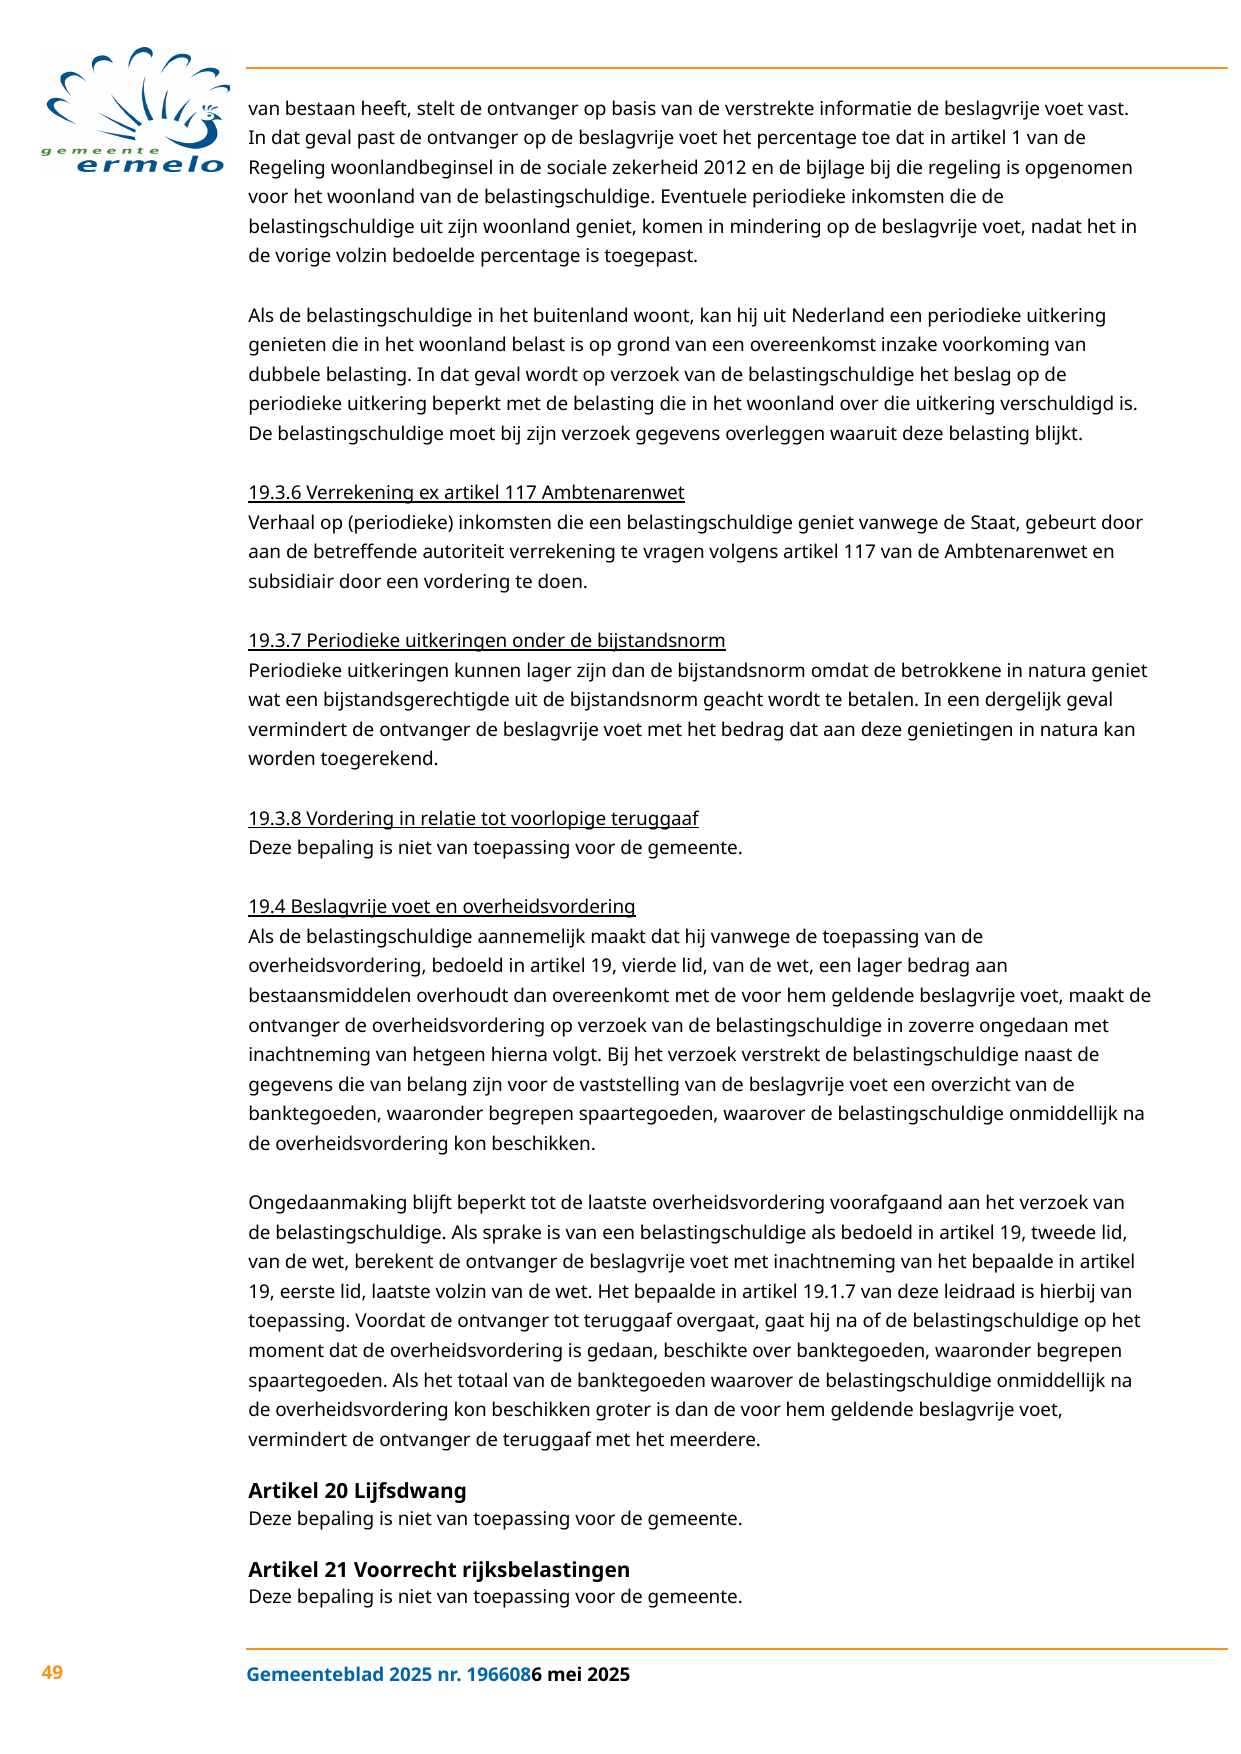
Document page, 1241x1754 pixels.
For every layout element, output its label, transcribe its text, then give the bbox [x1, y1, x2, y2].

text Als de belastingschuldige aannemelijk maakt dat hij vanwege de toepassing van de overheidsvordering, bedoeld in artikel 19, vierde lid, van de wet, een lager bedrag aan bestaansmiddelen overhoudt dan overeenkomt met de voor hem geldende beslagvrije voet, maakt de ontvanger de overheidsvordering op verzoek van de belastingschuldige in zoverre ongedaan met inachtneming van hetgeen hierna volgt. Bij het verzoek verstrekt de belastingschuldige naast de gegevens die van belang zijn voor de vaststelling van de beslagvrije voet een overzicht van de banktegoeden, waaronder begrepen spaartegoeden, waarover de belastingschuldige onmiddellijk na de overheidsvordering kon beschikken. [248, 923, 1152, 1156]
text 19.4 Beslagvrije voet en overheidsvordering [248, 893, 1152, 919]
text 19.3.8 Vordering in relatie tot voorlopige teruggaaf [248, 805, 1152, 831]
text van bestaan heeft, stelt de ontvanger op basis van de verstrekte informatie de beslagvrije voet vast. In dat geval past de ontvanger op de beslagvrije voet het percentage toe dat in artikel 1 van de Regeling woonlandbeginsel in de sociale zekerheid 2012 en de bijlage bij die regeling is opgenomen voor het woonland van de belastingschuldige. Eventuele periodieke inkomsten die de belastingschuldige uit zijn woonland geniet, komen in mindering op de beslagvrije voet, nadat het in de vorige volzin bedoelde percentage is toegepast. [248, 95, 1152, 268]
text Periodieke uitkeringen kunnen lager zijn dan de bijstandsnorm omdat de betrokkene in natura geniet wat een bijstandsgerechtigde uit de bijstandsnorm geacht wordt te betalen. In een dergelijk geval vermindert de ontvanger de beslagvrije voet met het bedrag dat aan deze genietingen in natura kan worden toegerekend. [248, 657, 1152, 771]
text Deze bepaling is niet van toepassing voor de gemeente. [248, 1505, 1152, 1531]
text 19.3.6 Verrekening ex artikel 117 Ambtenarenwet [248, 479, 1152, 505]
text Deze bepaling is niet van toepassing voor de gemeente. [248, 1584, 1152, 1609]
text Als de belastingschuldige in het buitenland woont, kan hij uit Nederland een periodieke uitkering genieten die in het woonland belast is op grond van een overeenkomst inzake voorkoming van dubbele belasting. In dat geval wordt op verzoek van de belastingschuldige het beslag op de periodieke uitkering beperkt met de belasting die in het woonland over die uitkering verschuldigd is. De belastingschuldige moet bij zijn verzoek gegevens overleggen waaruit deze belasting blijkt. [248, 302, 1152, 446]
picture [41, 47, 231, 172]
text 19.3.7 Periodieke uitkeringen onder de bijstandsnorm [248, 627, 1152, 653]
text Artikel 20 Lijfsdwang [248, 1476, 1152, 1505]
text Verhaal op (periodieke) inkomsten die een belastingschuldige geniet vanwege de Staat, gebeurt door aan de betreffende autoriteit verrekening te vragen volgens artikel 117 van de Ambtenarenwet en subsidiair door een vordering te doen. [248, 509, 1152, 594]
text Deze bepaling is niet van toepassing voor de gemeente. [248, 834, 1152, 860]
text Artikel 21 Voorrecht rijksbelastingen [248, 1555, 1152, 1584]
text Ongedaanmaking blijft beperkt tot de laatste overheidsvordering voorafgaand aan het verzoek van de belastingschuldige. Als sprake is van een belastingschuldige als bedoeld in artikel 19, tweede lid, van de wet, berekent de ontvanger de beslagvrije voet met inachtneming van het bepaalde in artikel 19, eerste lid, laatste volzin van de wet. Het bepaalde in artikel 19.1.7 van deze leidraad is hierbij van toepassing. Voordat de ontvanger tot teruggaaf overgaat, gaat hij na of de belastingschuldige op het moment dat de overheidsvordering is gedaan, beschikte over banktegoeden, waaronder begrepen spaartegoeden. Als het totaal van de banktegoeden waarover de belastingschuldige onmiddellijk na de overheidsvordering kon beschikken groter is dan de voor hem geldende beslagvrije voet, vermindert de ontvanger de teruggaaf met het meerdere. [248, 1189, 1152, 1452]
